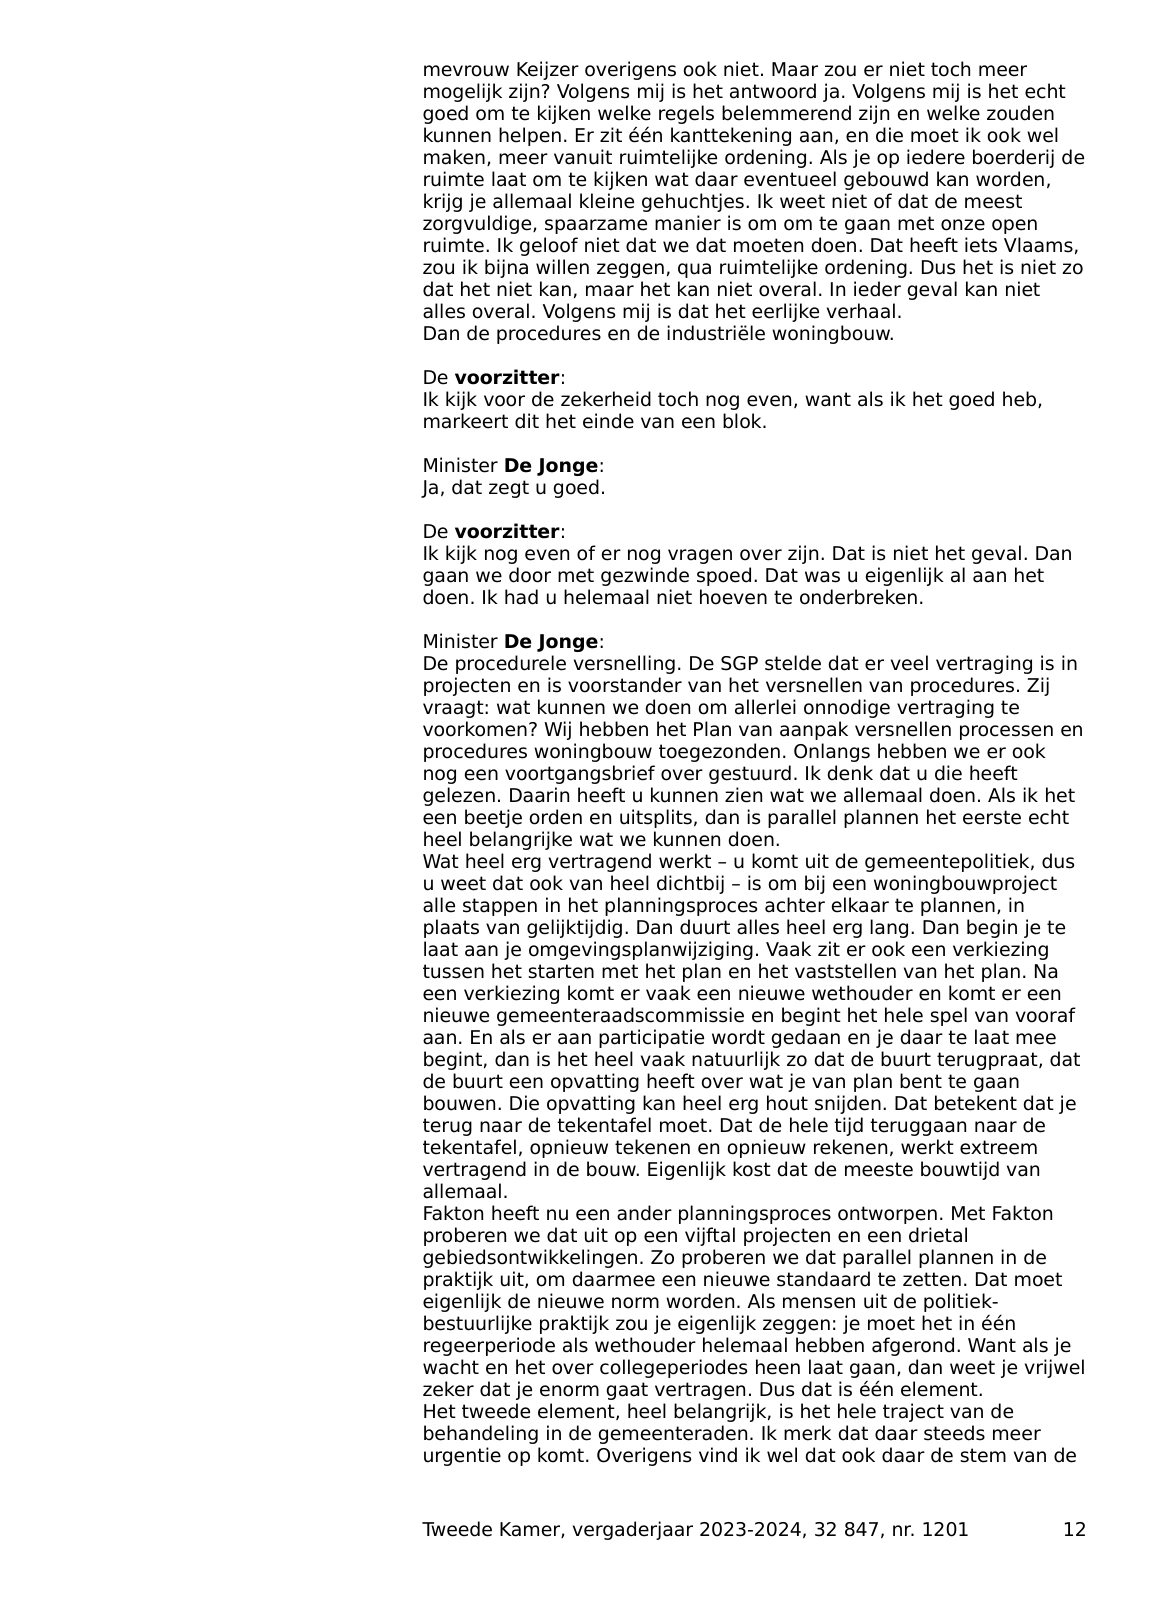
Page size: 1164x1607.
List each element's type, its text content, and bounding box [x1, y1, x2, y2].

text Minister De Jonge: [422, 455, 1087, 477]
text Ja, dat zegt u goed. [422, 477, 1087, 499]
text De voorzitter: [422, 367, 1087, 389]
text Wat heel erg vertragend werkt – u komt uit de gemeentepolitiek, dus u weet dat ook van heel dichtbij – is om bij een woningbouwproject alle stappen in het planningsproces achter elkaar te plannen, in plaats van gelijktijdig. Dan duurt alles heel erg lang. Dan begin je te laat aan je omgevingsplanwijziging. Vaak zit er ook een verkiezing tussen het starten met het plan en het vaststellen van het plan. Na een verkiezing komt er vaak een nieuwe wethouder en komt er een nieuwe gemeenteraadscommissie en begint het hele spel van vooraf aan. En als er aan participatie wordt gedaan en je daar te laat mee begint, dan is het heel vaak natuurlijk zo dat de buurt terugpraat, dat de buurt een opvatting heeft over wat je van plan bent te gaan bouwen. Die opvatting kan heel erg hout snijden. Dat betekent dat je terug naar de tekentafel moet. Dat de hele tijd teruggaan naar de tekentafel, opnieuw tekenen en opnieuw rekenen, werkt extreem vertragend in de bouw. Eigenlijk kost dat de meeste bouwtijd van allemaal. [422, 851, 1087, 1203]
text mevrouw Keijzer overigens ook niet. Maar zou er niet toch meer mogelijk zijn? Volgens mij is het antwoord ja. Volgens mij is het echt goed om te kijken welke regels belemmerend zijn en welke zouden kunnen helpen. Er zit één kanttekening aan, en die moet ik ook wel maken, meer vanuit ruimtelijke ordening. Als je op iedere boerderij de ruimte laat om te kijken wat daar eventueel gebouwd kan worden, krijg je allemaal kleine gehuchtjes. Ik weet niet of dat de meest zorgvuldige, spaarzame manier is om om te gaan met onze open ruimte. Ik geloof niet dat we dat moeten doen. Dat heeft iets Vlaams, zou ik bijna willen zeggen, qua ruimtelijke ordening. Dus het is niet zo dat het niet kan, maar het kan niet overal. In ieder geval kan niet alles overal. Volgens mij is dat het eerlijke verhaal. [422, 59, 1087, 323]
text Dan de procedures en de industriële woningbouw. [422, 323, 1087, 345]
text Ik kijk nog even of er nog vragen over zijn. Dat is niet het geval. Dan gaan we door met gezwinde spoed. Dat was u eigenlijk al aan het doen. Ik had u helemaal niet hoeven te onderbreken. [422, 543, 1087, 609]
text Minister De Jonge: [422, 631, 1087, 653]
text Ik kijk voor de zekerheid toch nog even, want als ik het goed heb, markeert dit het einde van een blok. [422, 389, 1087, 433]
text Fakton heeft nu een ander planningsproces ontworpen. Met Fakton proberen we dat uit op een vijftal projecten en een drietal gebiedsontwikkelingen. Zo proberen we dat parallel plannen in de praktijk uit, om daarmee een nieuwe standaard te zetten. Dat moet eigenlijk de nieuwe norm worden. Als mensen uit de politiek-bestuurlijke praktijk zou je eigenlijk zeggen: je moet het in één regeerperiode als wethouder helemaal hebben afgerond. Want als je wacht en het over collegeperiodes heen laat gaan, dan weet je vrijwel zeker dat je enorm gaat vertragen. Dus dat is één element. [422, 1203, 1087, 1401]
text De voorzitter: [422, 521, 1087, 543]
text De procedurele versnelling. De SGP stelde dat er veel vertraging is in projecten en is voorstander van het versnellen van procedures. Zij vraagt: wat kunnen we doen om allerlei onnodige vertraging te voorkomen? Wij hebben het Plan van aanpak versnellen processen en procedures woningbouw toegezonden. Onlangs hebben we er ook nog een voortgangsbrief over gestuurd. Ik denk dat u die heeft gelezen. Daarin heeft u kunnen zien wat we allemaal doen. Als ik het een beetje orden en uitsplits, dan is parallel plannen het eerste echt heel belangrijke wat we kunnen doen. [422, 653, 1087, 851]
text Het tweede element, heel belangrijk, is het hele traject van de behandeling in de gemeenteraden. Ik merk dat daar steeds meer urgentie op komt. Overigens vind ik wel dat ook daar de stem van de [422, 1401, 1087, 1467]
